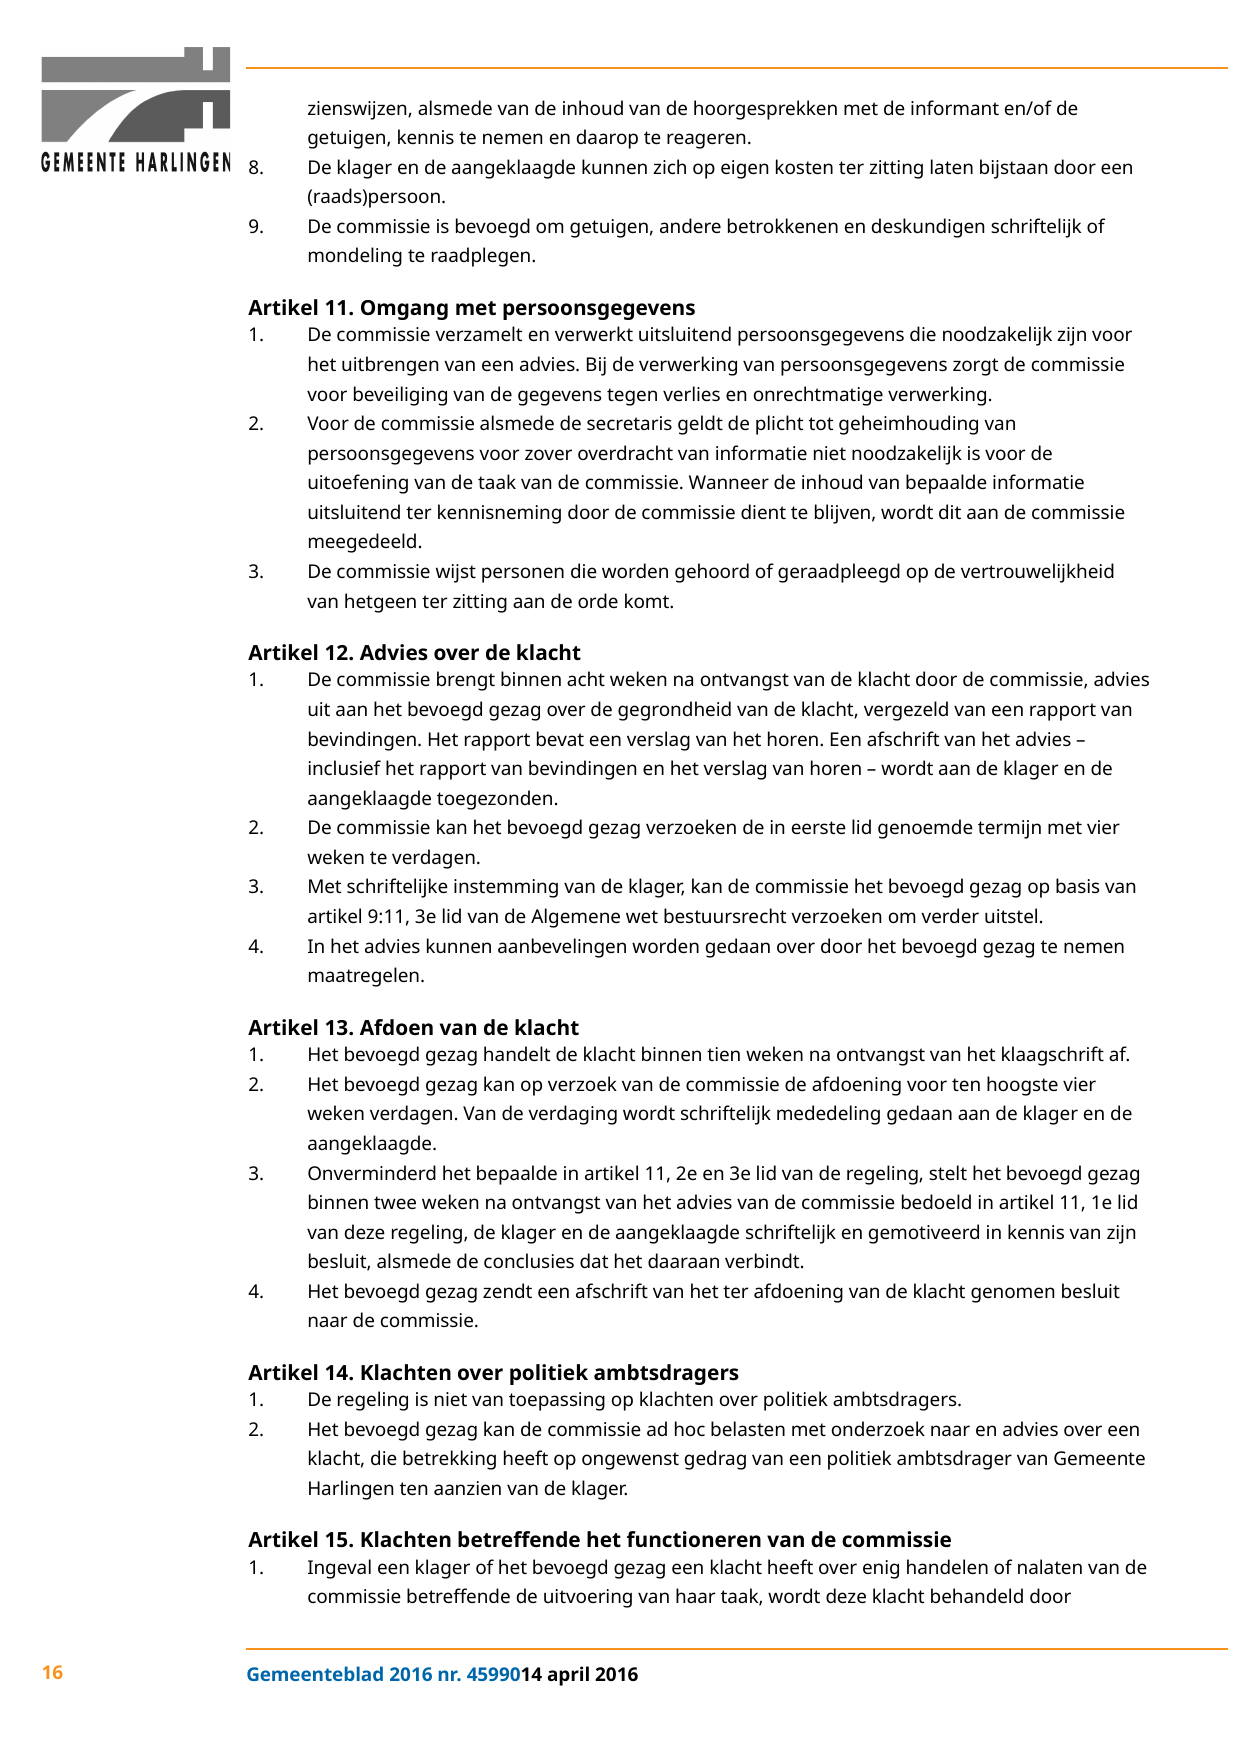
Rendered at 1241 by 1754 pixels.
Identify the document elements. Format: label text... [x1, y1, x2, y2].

list Het bevoegd gezag handelt de klacht binnen tien weken na ontvangst van het klaagschrift af. [248, 1041, 1152, 1067]
list Ingeval een klager of het bevoegd gezag een klacht heeft over enig handelen of nalaten van de commissie betreffende de uitvoering van haar taak, wordt deze klacht behandeld door [248, 1554, 1152, 1609]
picture [41, 47, 231, 172]
list De klager en de aangeklaagde kunnen zich op eigen kosten ter zitting laten bijstaan door een (raads)persoon. [248, 154, 1152, 209]
text Artikel 14. Klachten over politiek ambtsdragers [248, 1358, 1152, 1386]
list In het advies kunnen aanbevelingen worden gedaan over door het bevoegd gezag te nemen maatregelen. [248, 933, 1152, 988]
list Onverminderd het bepaalde in artikel 11, 2e en 3e lid van de regeling, stelt het bevoegd gezag binnen twee weken na ontvangst van het advies van de commissie bedoeld in artikel 11, 1e lid van deze regeling, de klager en de aangeklaagde schriftelijk en gemotiveerd in kennis van zijn besluit, alsmede de conclusies dat het daaraan verbindt. [248, 1160, 1152, 1274]
list De commissie brengt binnen acht weken na ontvangst van de klacht door de commissie, advies uit aan het bevoegd gezag over de gegrondheid van de klacht, vergezeld van een rapport van bevindingen. Het rapport bevat een verslag van het horen. Een afschrift van het advies – inclusief het rapport van bevindingen en het verslag van horen – wordt aan de klager en de aangeklaagde toegezonden. [248, 667, 1152, 811]
list De commissie kan het bevoegd gezag verzoeken de in eerste lid genoemde termijn met vier weken te verdagen. [248, 814, 1152, 870]
list Voor de commissie alsmede de secretaris geldt de plicht tot geheimhouding van persoonsgegevens voor zover overdracht van informatie niet noodzakelijk is voor de uitoefening van de taak van de commissie. Wanneer de inhoud van bepaalde informatie uitsluitend ter kennisneming door de commissie dient te blijven, wordt dit aan de commissie meegedeeld. [248, 410, 1152, 554]
text Artikel 15. Klachten betreffende het functioneren van de commissie [248, 1526, 1152, 1554]
list De regeling is niet van toepassing op klachten over politiek ambtsdragers. [248, 1386, 1152, 1412]
list zienswijzen, alsmede van de inhoud van de hoorgesprekken met de informant en/of de getuigen, kennis te nemen en daarop te reageren. [248, 95, 1152, 150]
text Artikel 12. Advies over de klacht [248, 638, 1152, 667]
list De commissie verzamelt en verwerkt uitsluitend persoonsgegevens die noodzakelijk zijn voor het uitbrengen van een advies. Bij de verwerking van persoonsgegevens zorgt de commissie voor beveiliging van de gegevens tegen verlies en onrechtmatige verwerking. [248, 322, 1152, 406]
list Met schriftelijke instemming van de klager, kan de commissie het bevoegd gezag op basis van artikel 9:11, 3e lid van de Algemene wet bestuursrecht verzoeken om verder uitstel. [248, 874, 1152, 929]
list De commissie wijst personen die worden gehoord of geraadpleegd op de vertrouwelijkheid van hetgeen ter zitting aan de orde komt. [248, 558, 1152, 613]
text Artikel 11. Omgang met persoonsgegevens [248, 293, 1152, 322]
list De commissie is bevoegd om getuigen, andere betrokkenen en deskundigen schriftelijk of mondeling te raadplegen. [248, 213, 1152, 268]
list Het bevoegd gezag kan op verzoek van de commissie de afdoening voor ten hoogste vier weken verdagen. Van de verdaging wordt schriftelijk mededeling gedaan aan de klager en de aangeklaagde. [248, 1071, 1152, 1156]
list Het bevoegd gezag zendt een afschrift van het ter afdoening van de klacht genomen besluit naar de commissie. [248, 1278, 1152, 1333]
list Het bevoegd gezag kan de commissie ad hoc belasten met onderzoek naar en advies over een klacht, die betrekking heeft op ongewenst gedrag van een politiek ambtsdrager van Gemeente Harlingen ten aanzien van de klager. [248, 1416, 1152, 1501]
text Artikel 13. Afdoen van de klacht [248, 1013, 1152, 1041]
